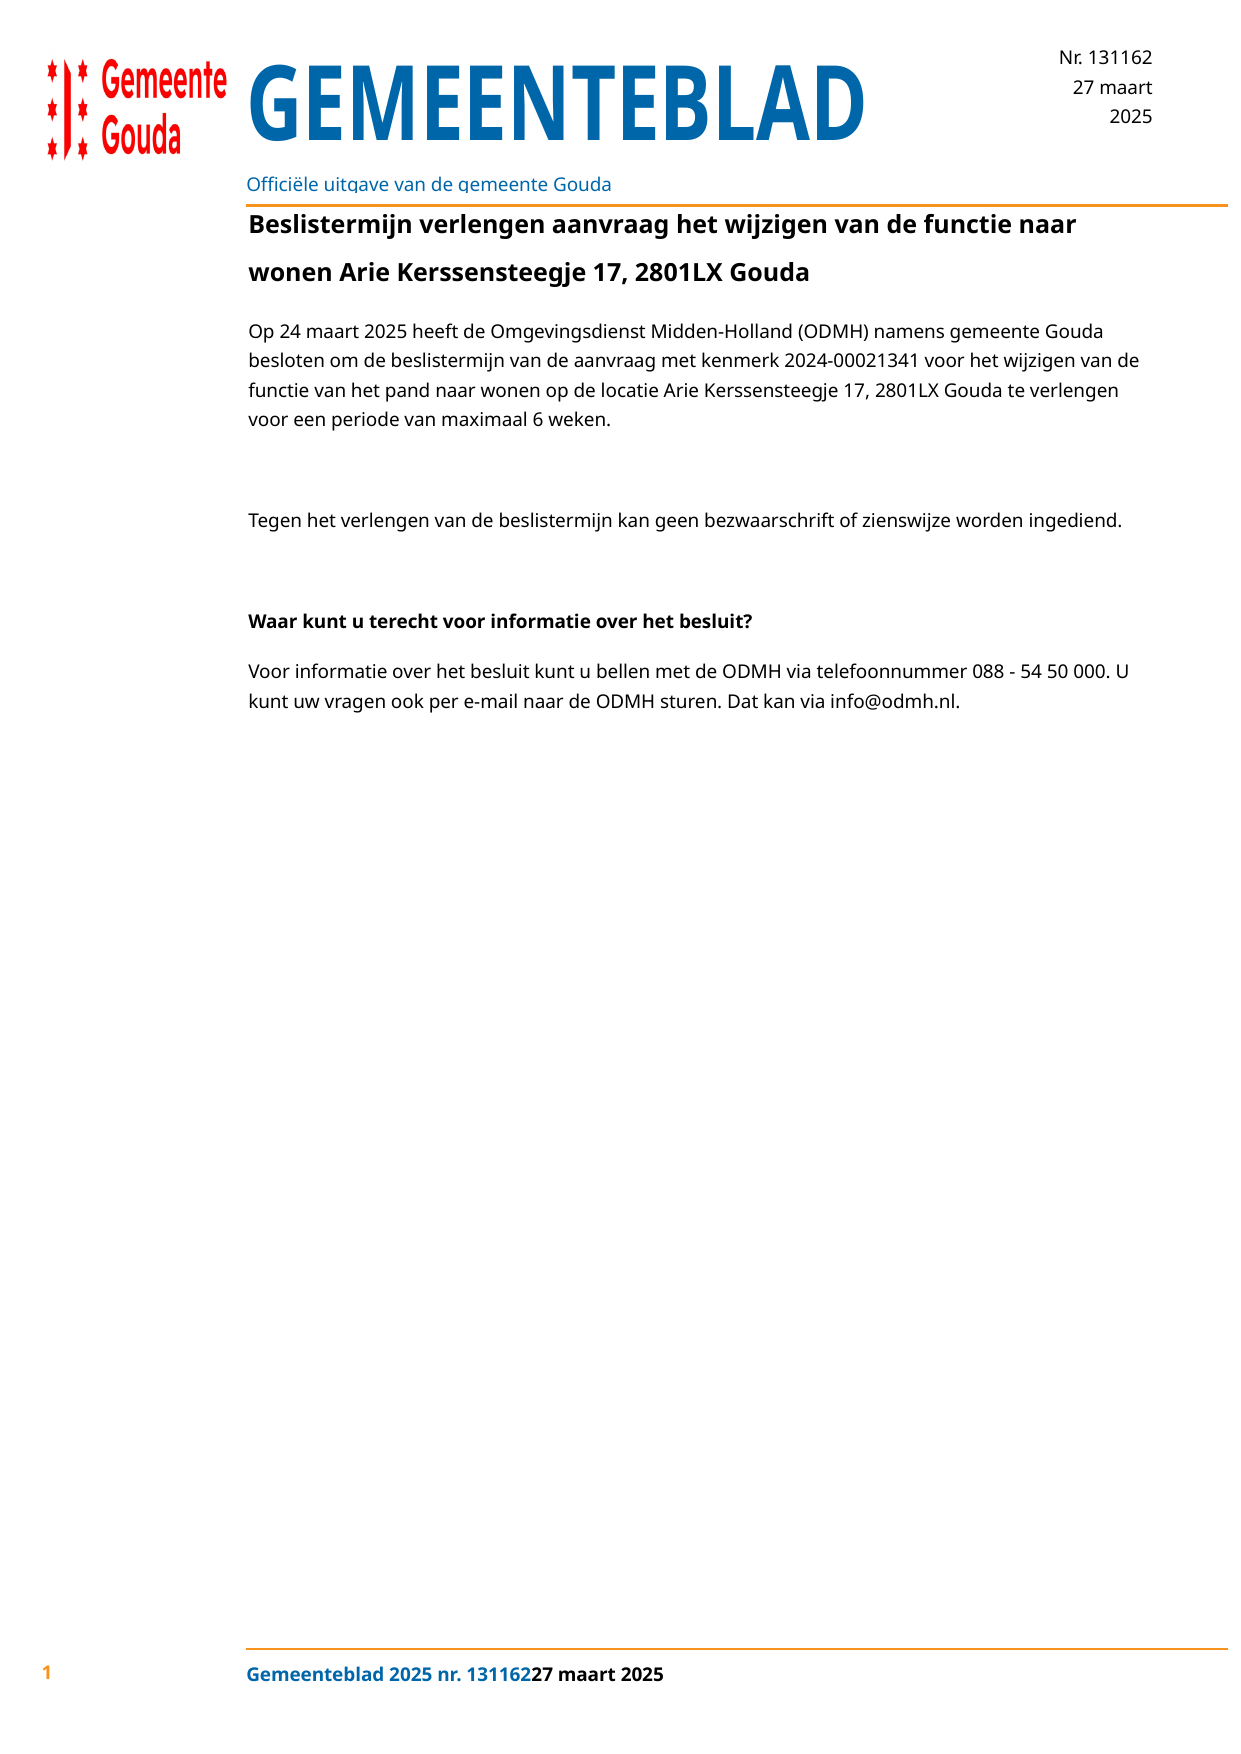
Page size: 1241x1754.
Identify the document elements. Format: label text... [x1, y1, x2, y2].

text Op 24 maart 2025 heeft de Omgevingsdienst Midden-Holland (ODMH) namens gemeente Gouda besloten om de beslistermijn van de aanvraag met kenmerk 2024-00021341 voor het wijzigen van de functie van het pand naar wonen op de locatie Arie Kerssensteegje 17, 2801LX Gouda te verlengen voor een periode van maximaal 6 weken. [248, 318, 1152, 432]
picture [41, 47, 231, 172]
text Waar kunt u terecht voor informatie over het besluit? [248, 608, 1152, 634]
text Voor informatie over het besluit kunt u bellen met de ODMH via telefoonnummer 088 - 54 50 000. U kunt uw vragen ook per e-mail naar de ODMH sturen. Dat kan via info@odmh.nl. [248, 659, 1152, 714]
text Tegen het verlengen van de beslistermijn kan geen bezwaarschrift of zienswijze worden ingediend. [248, 507, 1152, 533]
text Beslistermijn verlengen aanvraag het wijzigen van de functie naar wonen Arie Kerssensteegje 17, 2801LX Gouda [248, 207, 1152, 288]
